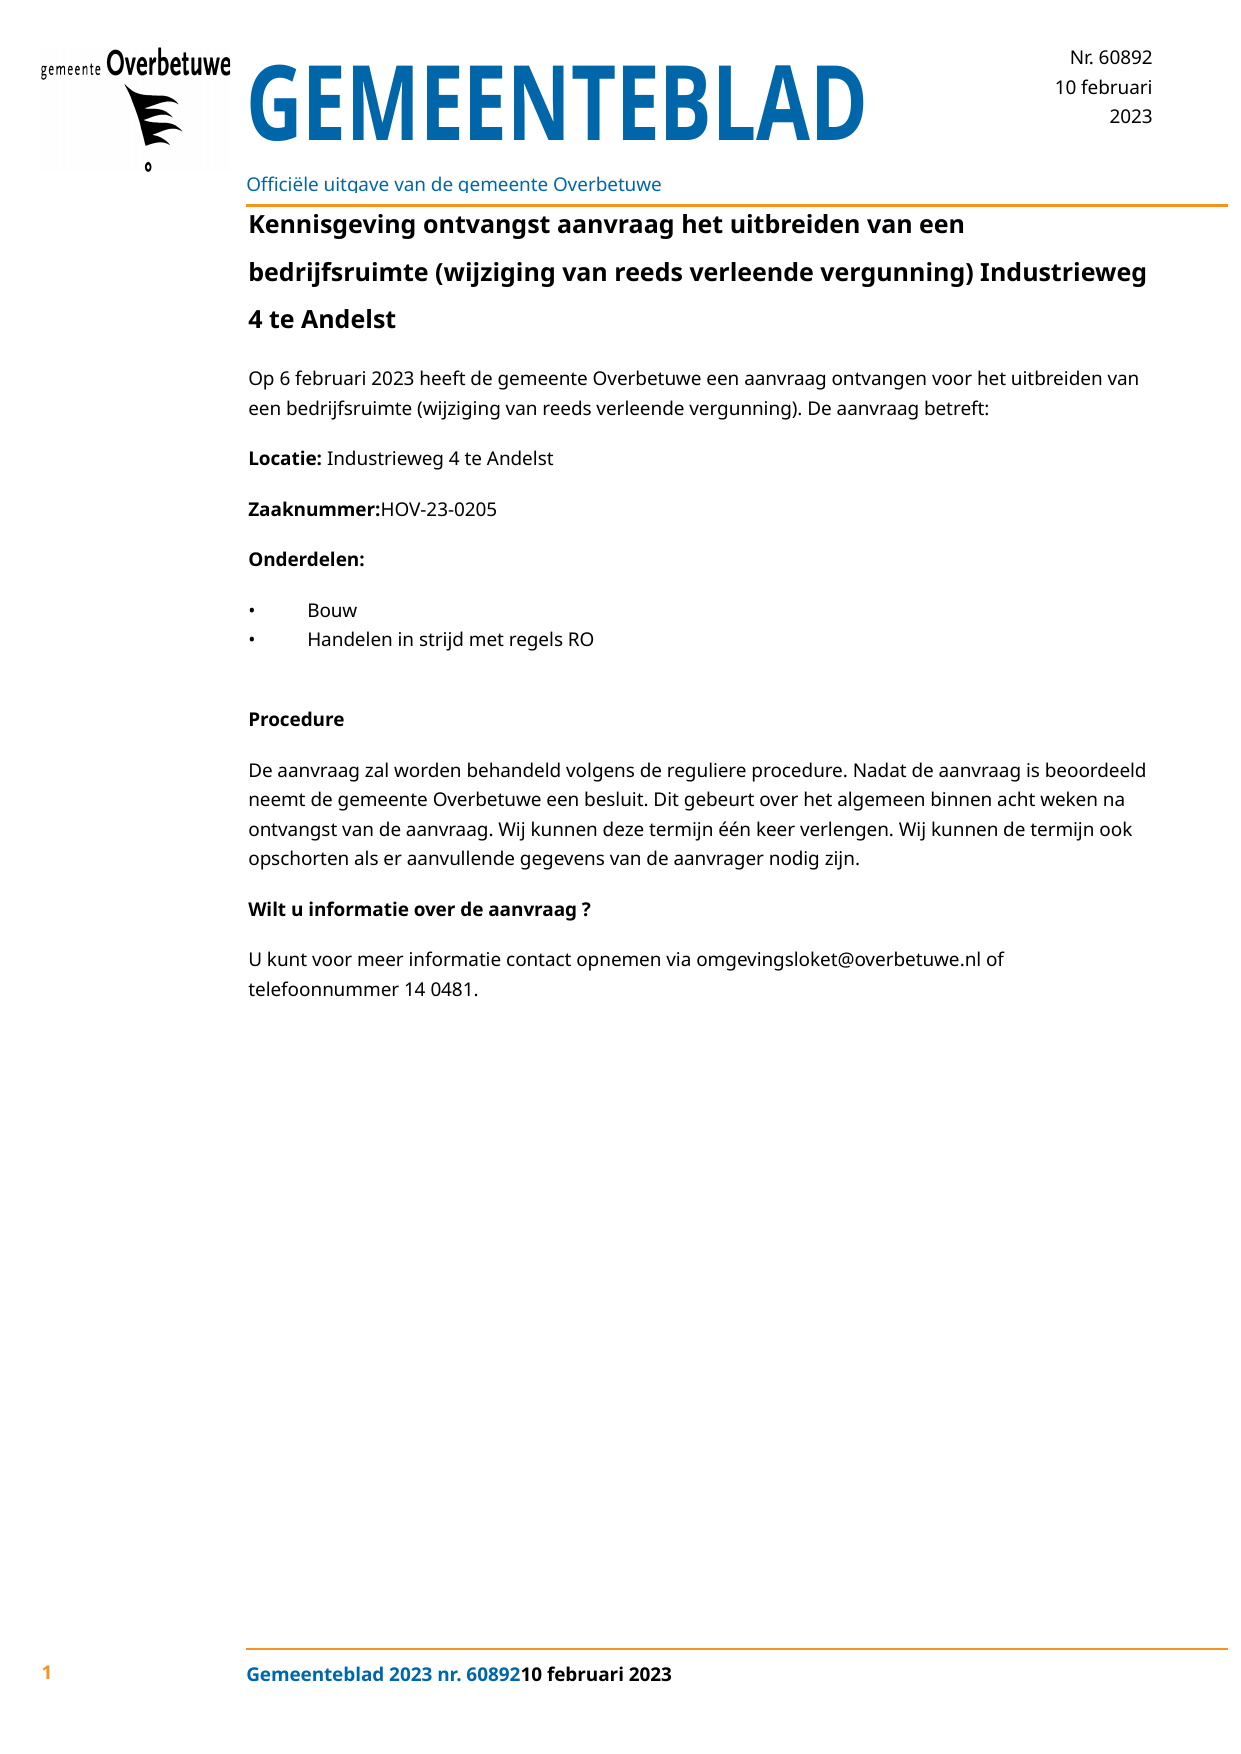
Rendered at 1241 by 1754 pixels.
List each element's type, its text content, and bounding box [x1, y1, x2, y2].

text Kennisgeving ontvangst aanvraag het uitbreiden van een bedrijfsruimte (wijziging van reeds verleende vergunning) Industrieweg 4 te Andelst [248, 207, 1152, 336]
text Wilt u informatie over de aanvraag ? [248, 896, 1152, 922]
text Onderdelen: [248, 546, 1152, 572]
picture [41, 47, 231, 172]
text Procedure [248, 706, 1152, 732]
text Op 6 februari 2023 heeft de gemeente Overbetuwe een aanvraag ontvangen voor het uitbreiden van een bedrijfsruimte (wijziging van reeds verleende vergunning). De aanvraag betreft: [248, 366, 1152, 421]
text U kunt voor meer informatie contact opnemen via omgevingsloket@overbetuwe.nl of telefoonnummer 14 0481. [248, 946, 1152, 1002]
text Locatie: Industrieweg 4 te Andelst [248, 446, 1152, 471]
list Handelen in strijd met regels RO [248, 626, 1152, 652]
text De aanvraag zal worden behandeld volgens de reguliere procedure. Nadat de aanvraag is beoordeeld neemt de gemeente Overbetuwe een besluit. Dit gebeurt over het algemeen binnen acht weken na ontvangst van de aanvraag. Wij kunnen deze termijn één keer verlengen. Wij kunnen de termijn ook opschorten als er aanvullende gegevens van de aanvrager nodig zijn. [248, 757, 1152, 871]
text Zaaknummer:HOV-23-0205 [248, 496, 1152, 522]
list Bouw [248, 597, 1152, 622]
